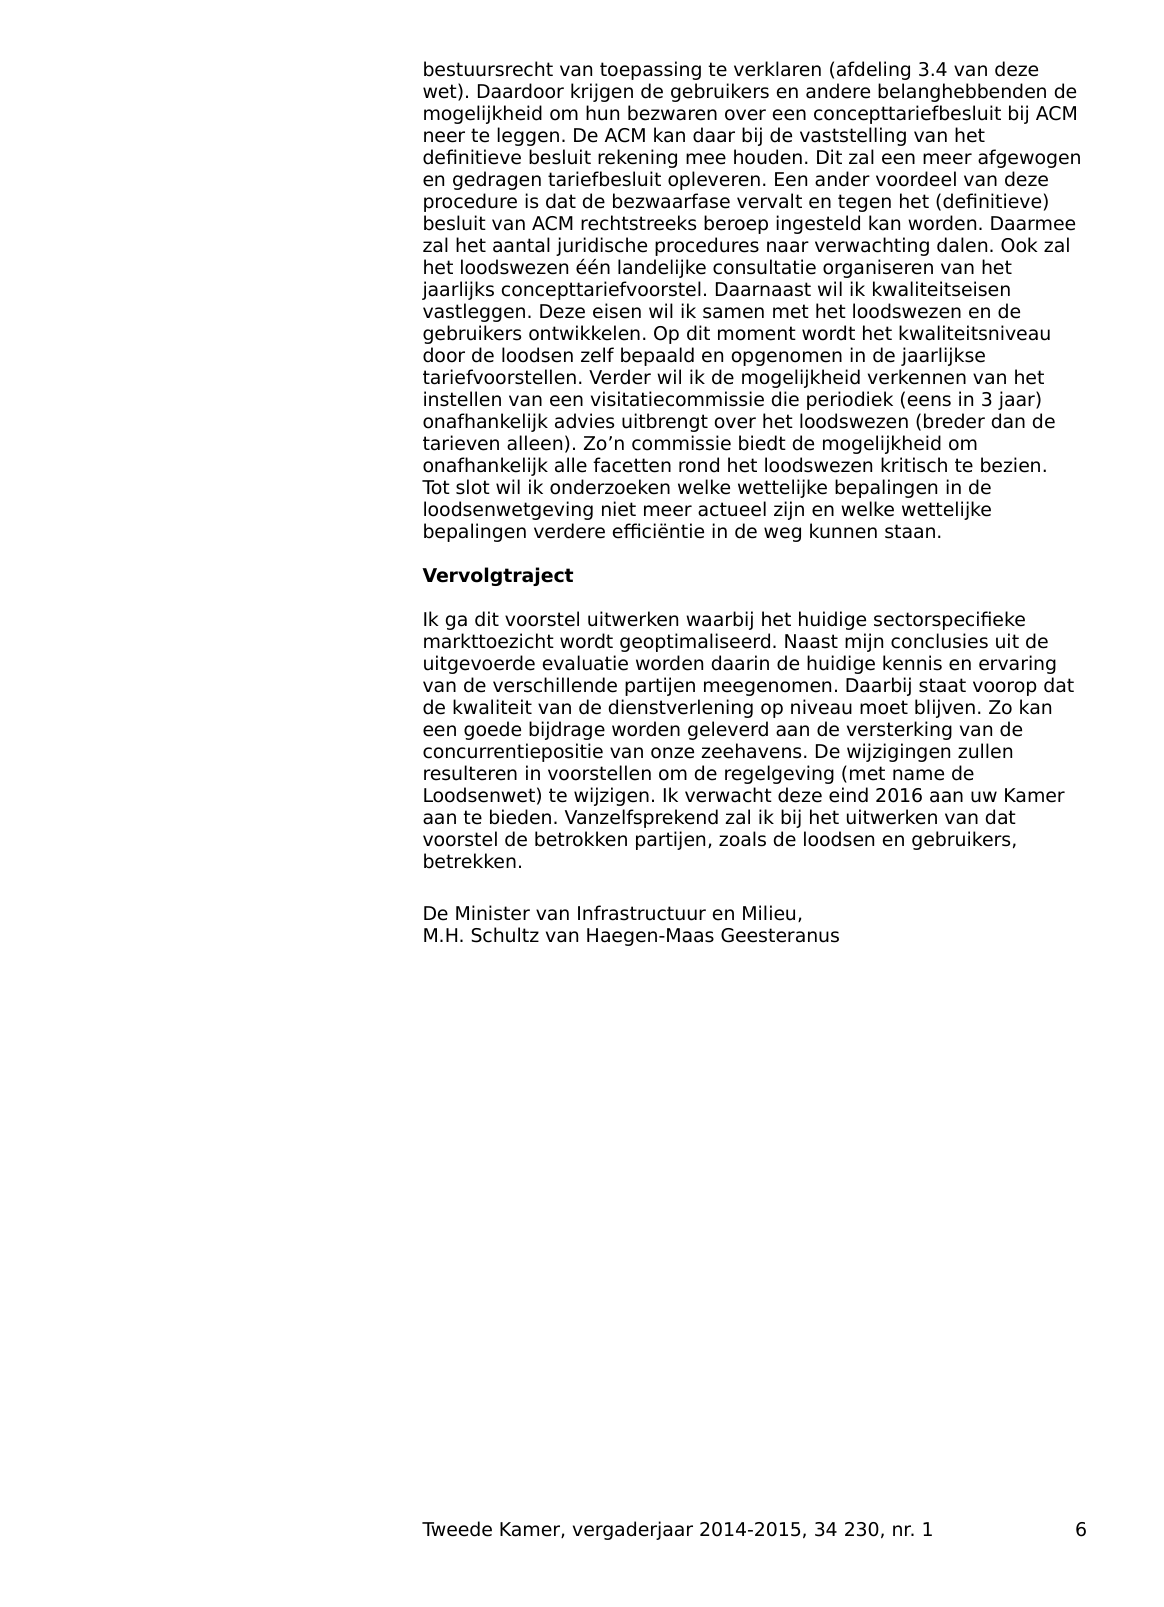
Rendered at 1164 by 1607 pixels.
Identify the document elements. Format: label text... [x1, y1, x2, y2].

text bestuursrecht van toepassing te verklaren (afdeling 3.4 van deze wet). Daardoor krijgen de gebruikers en andere belanghebbenden de mogelijkheid om hun bezwaren over een concepttariefbesluit bij ACM neer te leggen. De ACM kan daar bij de vaststelling van het definitieve besluit rekening mee houden. Dit zal een meer afgewogen en gedragen tariefbesluit opleveren. Een ander voordeel van deze procedure is dat de bezwaarfase vervalt en tegen het (definitieve) besluit van ACM rechtstreeks beroep ingesteld kan worden. Daarmee zal het aantal juridische procedures naar verwachting dalen. Ook zal het loodswezen één landelijke consultatie organiseren van het jaarlijks concepttariefvoorstel. Daarnaast wil ik kwaliteitseisen vastleggen. Deze eisen wil ik samen met het loodswezen en de gebruikers ontwikkelen. Op dit moment wordt het kwaliteitsniveau door de loodsen zelf bepaald en opgenomen in de jaarlijkse tariefvoorstellen. Verder wil ik de mogelijkheid verkennen van het instellen van een visitatiecommissie die periodiek (eens in 3 jaar) onafhankelijk advies uitbrengt over het loodswezen (breder dan de tarieven alleen). Zo’n commissie biedt de mogelijkheid om onafhankelijk alle facetten rond het loodswezen kritisch te bezien. [422, 59, 1087, 477]
text Ik ga dit voorstel uitwerken waarbij het huidige sectorspecifieke markttoezicht wordt geoptimaliseerd. Naast mijn conclusies uit de uitgevoerde evaluatie worden daarin de huidige kennis en ervaring van de verschillende partijen meegenomen. Daarbij staat voorop dat de kwaliteit van de dienstverlening op niveau moet blijven. Zo kan een goede bijdrage worden geleverd aan de versterking van de concurrentiepositie van onze zeehavens. De wijzigingen zullen resulteren in voorstellen om de regelgeving (met name de Loodsenwet) te wijzigen. Ik verwacht deze eind 2016 aan uw Kamer aan te bieden. Vanzelfsprekend zal ik bij het uitwerken van dat voorstel de betrokken partijen, zoals de loodsen en gebruikers, betrekken. [422, 609, 1087, 873]
subtitle Vervolgtraject [422, 565, 1087, 587]
text De Minister van Infrastructuur en Milieu, M.H. Schultz van Haegen-Maas Geesteranus [422, 903, 1087, 947]
text Tot slot wil ik onderzoeken welke wettelijke bepalingen in de loodsenwetgeving niet meer actueel zijn en welke wettelijke bepalingen verdere efficiëntie in de weg kunnen staan. [422, 477, 1087, 543]
